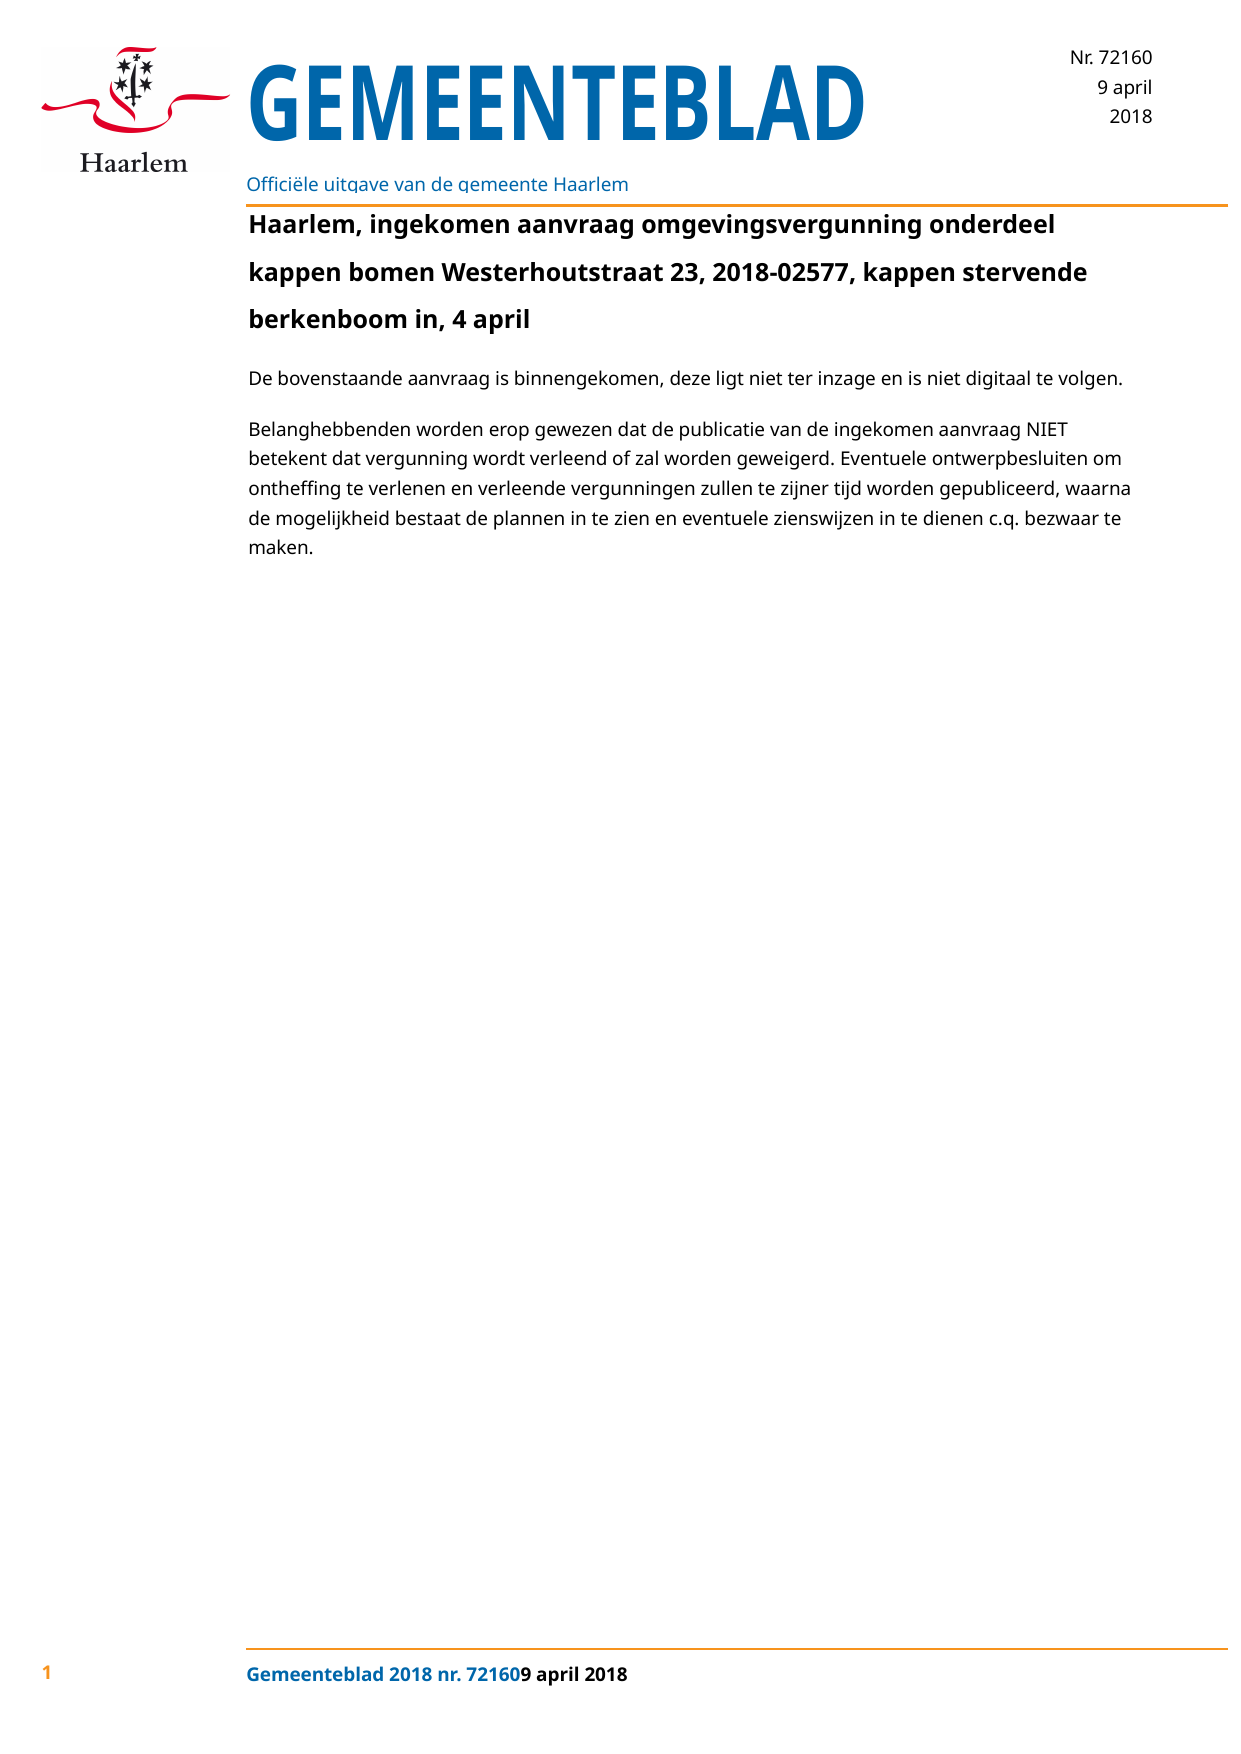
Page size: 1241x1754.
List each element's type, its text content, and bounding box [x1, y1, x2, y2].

text Belanghebbenden worden erop gewezen dat de publicatie van de ingekomen aanvraag NIET betekent dat vergunning wordt verleend of zal worden geweigerd. Eventuele ontwerpbesluiten om ontheffing te verlenen en verleende vergunningen zullen te zijner tijd worden gepubliceerd, waarna de mogelijkheid bestaat de plannen in te zien en eventuele zienswijzen in te dienen c.q. bezwaar te maken. [248, 416, 1152, 560]
picture [41, 47, 231, 172]
text Haarlem, ingekomen aanvraag omgevingsvergunning onderdeel kappen bomen Westerhoutstraat 23, 2018-02577, kappen stervende berkenboom in, 4 april [248, 207, 1152, 336]
text De bovenstaande aanvraag is binnengekomen, deze ligt niet ter inzage en is niet digitaal te volgen. [248, 366, 1152, 391]
